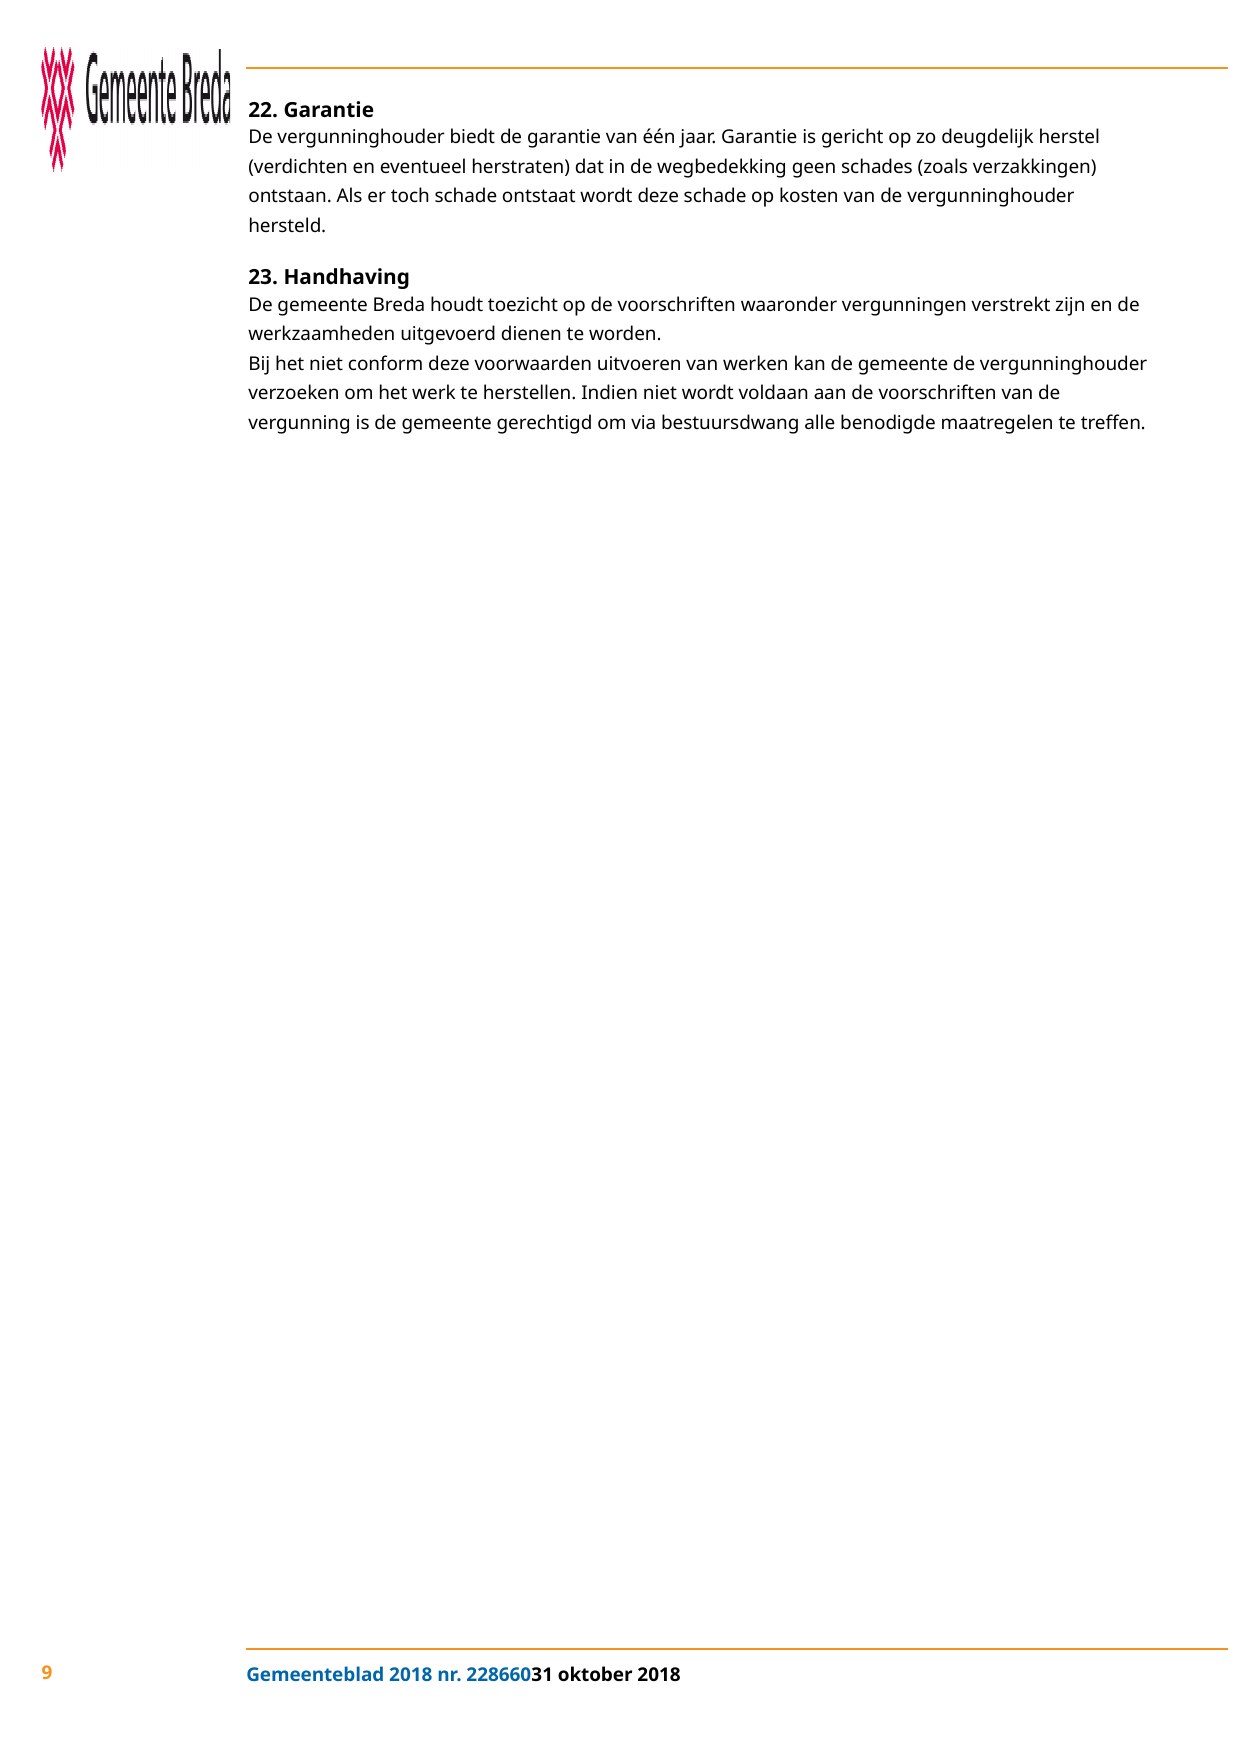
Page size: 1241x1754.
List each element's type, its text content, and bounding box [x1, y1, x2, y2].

text Bij het niet conform deze voorwaarden uitvoeren van werken kan de gemeente de vergunninghouder verzoeken om het werk te herstellen. Indien niet wordt voldaan aan de voorschriften van de vergunning is de gemeente gerechtigd om via bestuursdwang alle benodigde maatregelen te treffen. [248, 350, 1152, 435]
picture [41, 47, 231, 172]
text 23. Handhaving [248, 262, 1152, 291]
text 22. Garantie [248, 95, 1152, 123]
text De vergunninghouder biedt de garantie van één jaar. Garantie is gericht op zo deugdelijk herstel (verdichten en eventueel herstraten) dat in de wegbedekking geen schades (zoals verzakkingen) ontstaan. Als er toch schade ontstaat wordt deze schade op kosten van de vergunninghouder hersteld. [248, 123, 1152, 238]
text De gemeente Breda houdt toezicht op de voorschriften waaronder vergunningen verstrekt zijn en de werkzaamheden uitgevoerd dienen te worden. [248, 291, 1152, 346]
